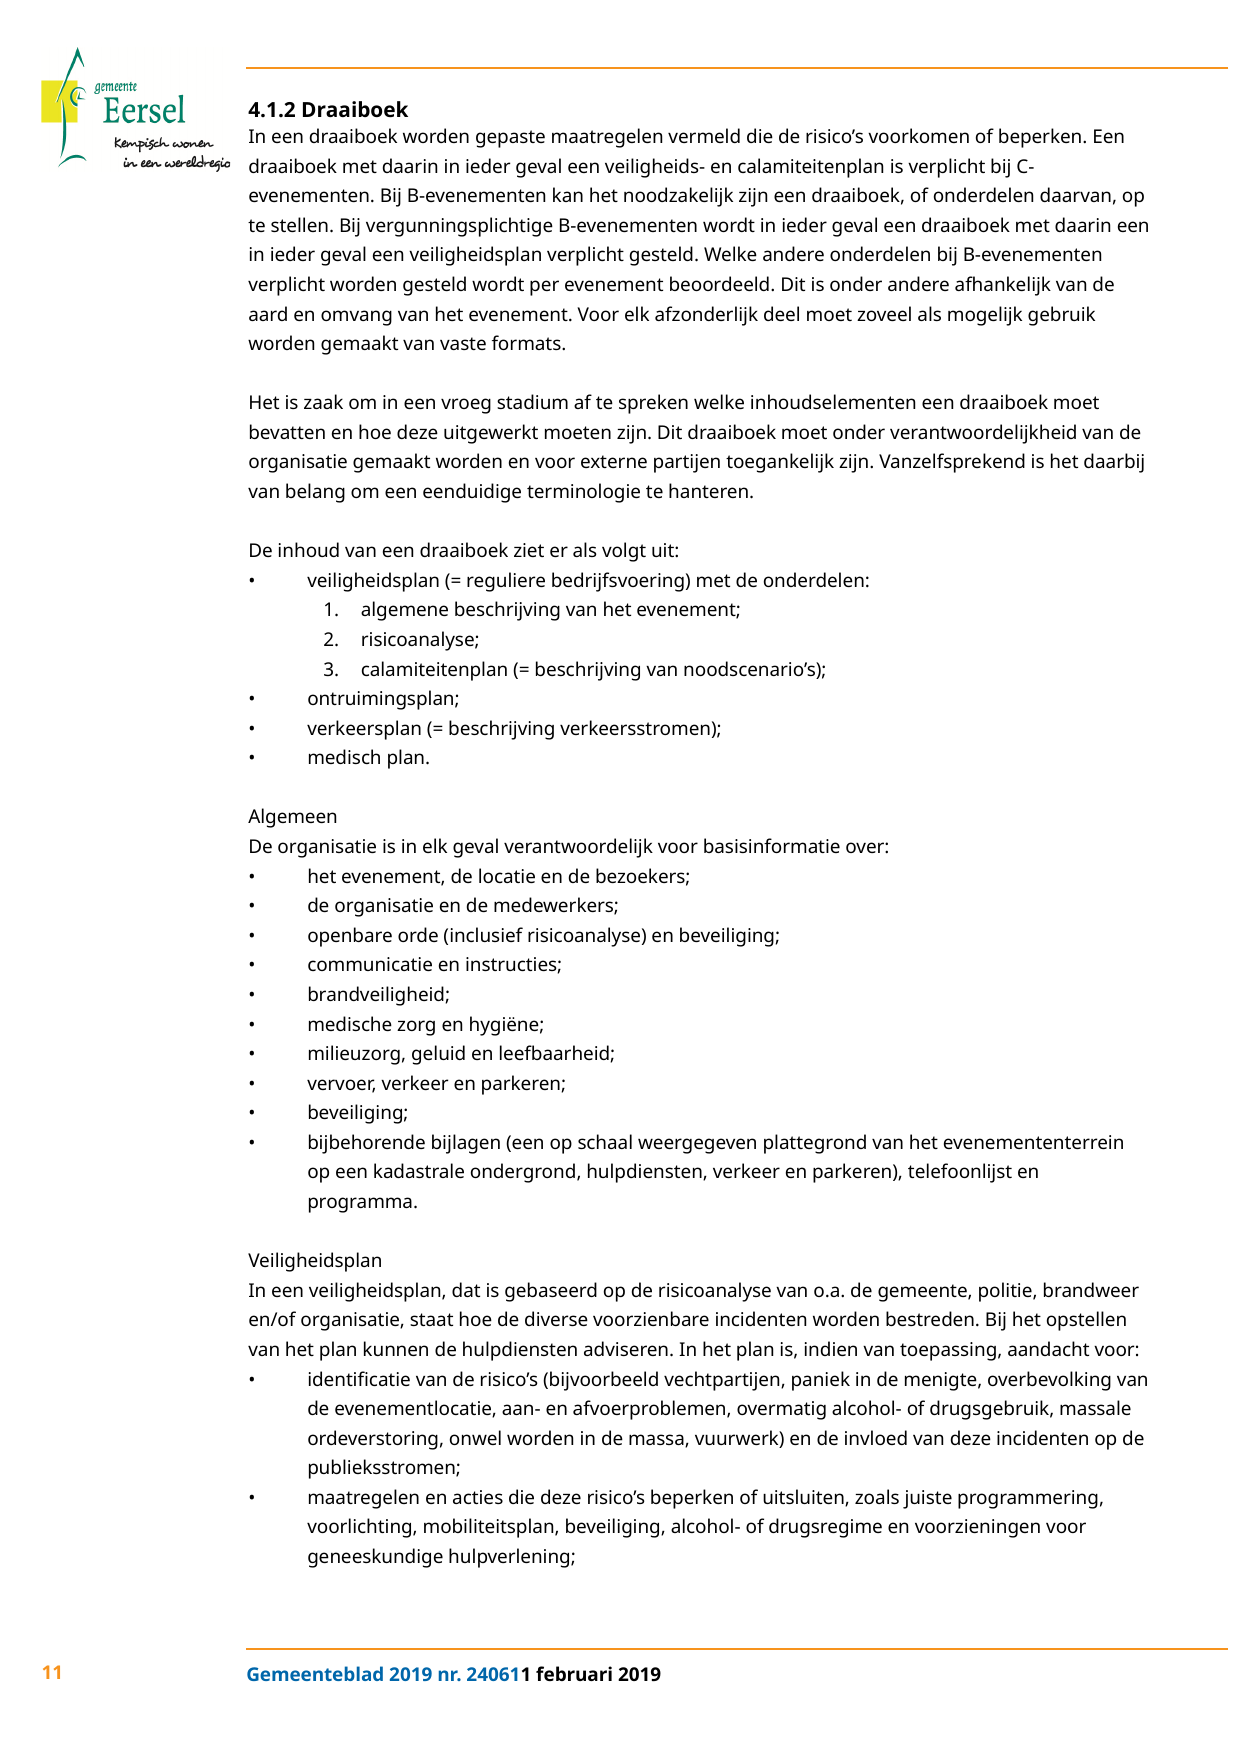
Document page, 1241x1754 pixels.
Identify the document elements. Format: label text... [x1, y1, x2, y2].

list openbare orde (inclusief risicoanalyse) en beveiliging; [248, 922, 1152, 948]
picture [41, 47, 231, 172]
list algemene beschrijving van het evenement; [323, 597, 1152, 622]
list maatregelen en acties die deze risico’s beperken of uitsluiten, zoals juiste programmering, voorlichting, mobiliteitsplan, beveiliging, alcohol- of drugsregime en voorzieningen voor geneeskundige hulpverlening; [248, 1484, 1152, 1569]
text In een draaiboek worden gepaste maatregelen vermeld die de risico’s voorkomen of beperken. Een draaiboek met daarin in ieder geval een veiligheids- en calamiteitenplan is verplicht bij C-evenementen. Bij B-evenementen kan het noodzakelijk zijn een draaiboek, of onderdelen daarvan, op te stellen. Bij vergunningsplichtige B-evenementen wordt in ieder geval een draaiboek met daarin een in ieder geval een veiligheidsplan verplicht gesteld. Welke andere onderdelen bij B-evenementen verplicht worden gesteld wordt per evenement beoordeeld. Dit is onder andere afhankelijk van de aard en omvang van het evenement. Voor elk afzonderlijk deel moet zoveel als mogelijk gebruik worden gemaakt van vaste formats. [248, 123, 1152, 356]
list ontruimingsplan; [248, 685, 1152, 711]
text Algemeen [248, 804, 1152, 829]
list medisch plan. [248, 744, 1152, 770]
text De inhoud van een draaiboek ziet er als volgt uit: [248, 537, 1152, 563]
text 4.1.2 Draaiboek [248, 95, 1152, 123]
text Veiligheidsplan [248, 1247, 1152, 1273]
list het evenement, de locatie en de bezoekers; [248, 863, 1152, 888]
list bijbehorende bijlagen (een op schaal weergegeven plattegrond van het evenemententerrein op een kadastrale ondergrond, hulpdiensten, verkeer en parkeren), telefoonlijst en programma. [248, 1129, 1152, 1214]
list veiligheidsplan (= reguliere bedrijfsvoering) met de onderdelen: [248, 567, 1152, 593]
list medische zorg en hygiëne; [248, 1011, 1152, 1036]
text De organisatie is in elk geval verantwoordelijk voor basisinformatie over: [248, 833, 1152, 859]
list communicatie en instructies; [248, 952, 1152, 977]
list brandveiligheid; [248, 981, 1152, 1007]
text Het is zaak om in een vroeg stadium af te spreken welke inhoudselementen een draaiboek moet bevatten en hoe deze uitgewerkt moeten zijn. Dit draaiboek moet onder verantwoordelijkheid van de organisatie gemaakt worden en voor externe partijen toegankelijk zijn. Vanzelfsprekend is het daarbij van belang om een eenduidige terminologie te hanteren. [248, 389, 1152, 504]
list verkeersplan (= beschrijving verkeersstromen); [248, 715, 1152, 741]
list milieuzorg, geluid en leefbaarheid; [248, 1040, 1152, 1066]
text In een veiligheidsplan, dat is gebaseerd op de risicoanalyse van o.a. de gemeente, politie, brandweer en/of organisatie, staat hoe de diverse voorzienbare incidenten worden bestreden. Bij het opstellen van het plan kunnen de hulpdiensten adviseren. In het plan is, indien van toepassing, aandacht voor: [248, 1277, 1152, 1362]
list beveiliging; [248, 1099, 1152, 1125]
list risicoanalyse; [323, 626, 1152, 652]
list de organisatie en de medewerkers; [248, 892, 1152, 918]
list calamiteitenplan (= beschrijving van noodscenario’s); [323, 656, 1152, 681]
list identificatie van de risico’s (bijvoorbeeld vechtpartijen, paniek in de menigte, overbevolking van de evenementlocatie, aan- en afvoerproblemen, overmatig alcohol- of drugsgebruik, massale ordeverstoring, onwel worden in de massa, vuurwerk) en de invloed van deze incidenten op de publieksstromen; [248, 1366, 1152, 1480]
list vervoer, verkeer en parkeren; [248, 1070, 1152, 1096]
